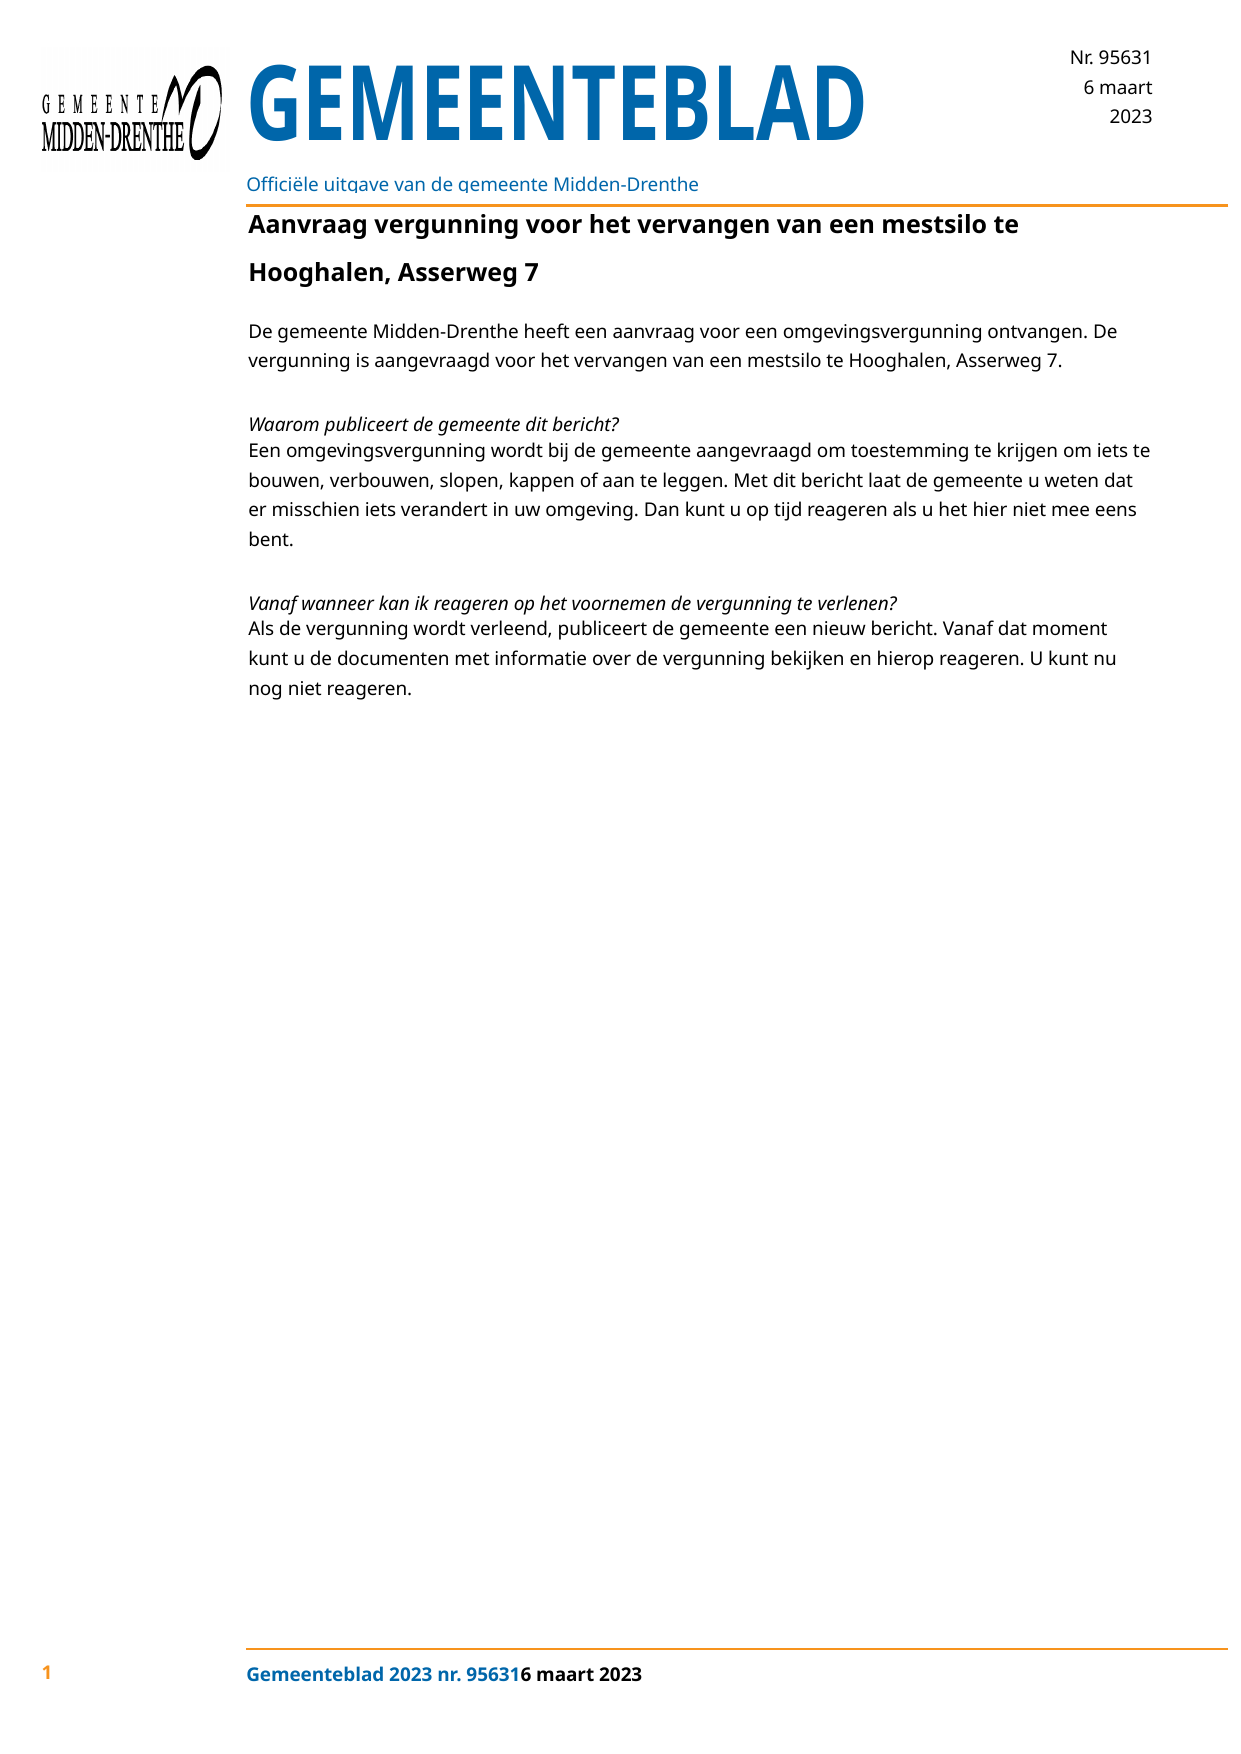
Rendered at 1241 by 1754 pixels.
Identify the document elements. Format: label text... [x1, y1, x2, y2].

text Als de vergunning wordt verleend, publiceert de gemeente een nieuw bericht. Vanaf dat moment kunt u de documenten met informatie over de vergunning bekijken en hierop reageren. U kunt nu nog niet reageren. [248, 616, 1152, 701]
text Vanaf wanneer kan ik reageren op het voornemen de vergunning te verlenen? [248, 590, 1152, 616]
text Een omgevingsvergunning wordt bij de gemeente aangevraagd om toestemming te krijgen om iets te bouwen, verbouwen, slopen, kappen of aan te leggen. Met dit bericht laat de gemeente u weten dat er misschien iets verandert in uw omgeving. Dan kunt u op tijd reageren als u het hier niet mee eens bent. [248, 437, 1152, 552]
picture [41, 47, 231, 172]
text De gemeente Midden-Drenthe heeft een aanvraag voor een omgevingsvergunning ontvangen. De vergunning is aangevraagd voor het vervangen van een mestsilo te Hooghalen, Asserweg 7. [248, 318, 1152, 373]
text Waarom publiceert de gemeente dit bericht? [248, 411, 1152, 437]
text Aanvraag vergunning voor het vervangen van een mestsilo te Hooghalen, Asserweg 7 [248, 207, 1152, 288]
